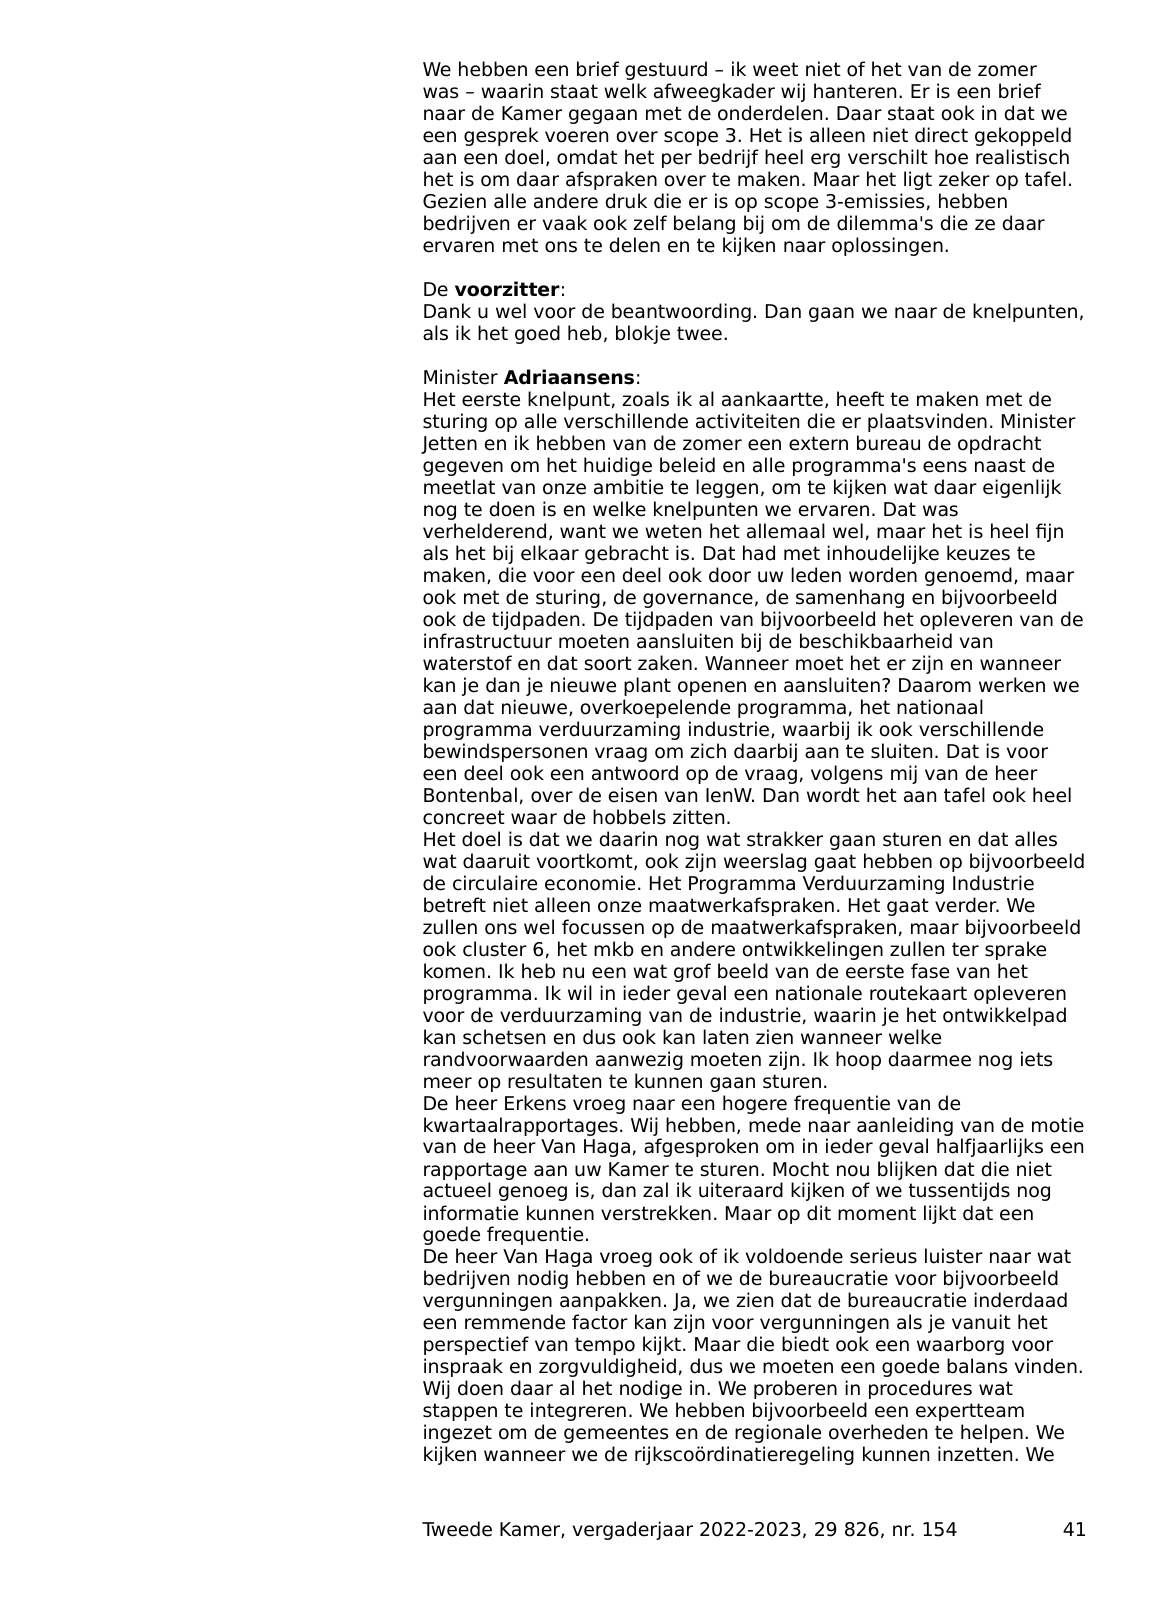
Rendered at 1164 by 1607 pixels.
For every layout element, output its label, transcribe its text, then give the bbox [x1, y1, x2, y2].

text We hebben een brief gestuurd – ik weet niet of het van de zomer was – waarin staat welk afweegkader wij hanteren. Er is een brief naar de Kamer gegaan met de onderdelen. Daar staat ook in dat we een gesprek voeren over scope 3. Het is alleen niet direct gekoppeld aan een doel, omdat het per bedrijf heel erg verschilt hoe realistisch het is om daar afspraken over te maken. Maar het ligt zeker op tafel. Gezien alle andere druk die er is op scope 3-emissies, hebben bedrijven er vaak ook zelf belang bij om de dilemma's die ze daar ervaren met ons te delen en te kijken naar oplossingen. [422, 59, 1087, 257]
text De voorzitter: [422, 279, 1087, 301]
text Het doel is dat we daarin nog wat strakker gaan sturen en dat alles wat daaruit voortkomt, ook zijn weerslag gaat hebben op bijvoorbeeld de circulaire economie. Het Programma Verduurzaming Industrie betreft niet alleen onze maatwerkafspraken. Het gaat verder. We zullen ons wel focussen op de maatwerkafspraken, maar bijvoorbeeld ook cluster 6, het mkb en andere ontwikkelingen zullen ter sprake komen. Ik heb nu een wat grof beeld van de eerste fase van het programma. Ik wil in ieder geval een nationale routekaart opleveren voor de verduurzaming van de industrie, waarin je het ontwikkelpad kan schetsen en dus ook kan laten zien wanneer welke randvoorwaarden aanwezig moeten zijn. Ik hoop daarmee nog iets meer op resultaten te kunnen gaan sturen. [422, 829, 1087, 1092]
text Het eerste knelpunt, zoals ik al aankaartte, heeft te maken met de sturing op alle verschillende activiteiten die er plaatsvinden. Minister Jetten en ik hebben van de zomer een extern bureau de opdracht gegeven om het huidige beleid en alle programma's eens naast de meetlat van onze ambitie te leggen, om te kijken wat daar eigenlijk nog te doen is en welke knelpunten we ervaren. Dat was verhelderend, want we weten het allemaal wel, maar het is heel fijn als het bij elkaar gebracht is. Dat had met inhoudelijke keuzes te maken, die voor een deel ook door uw leden worden genoemd, maar ook met de sturing, de governance, de samenhang en bijvoorbeeld ook de tijdpaden. De tijdpaden van bijvoorbeeld het opleveren van de infrastructuur moeten aansluiten bij de beschikbaarheid van waterstof en dat soort zaken. Wanneer moet het er zijn en wanneer kan je dan je nieuwe plant openen en aansluiten? Daarom werken we aan dat nieuwe, overkoepelende programma, het nationaal programma verduurzaming industrie, waarbij ik ook verschillende bewindspersonen vraag om zich daarbij aan te sluiten. Dat is voor een deel ook een antwoord op de vraag, volgens mij van de heer Bontenbal, over de eisen van IenW. Dan wordt het aan tafel ook heel concreet waar de hobbels zitten. [422, 389, 1087, 829]
text De heer Van Haga vroeg ook of ik voldoende serieus luister naar wat bedrijven nodig hebben en of we de bureaucratie voor bijvoorbeeld vergunningen aanpakken. Ja, we zien dat de bureaucratie inderdaad een remmende factor kan zijn voor vergunningen als je vanuit het perspectief van tempo kijkt. Maar die biedt ook een waarborg voor inspraak en zorgvuldigheid, dus we moeten een goede balans vinden. Wij doen daar al het nodige in. We proberen in procedures wat stappen te integreren. We hebben bijvoorbeeld een expertteam ingezet om de gemeentes en de regionale overheden te helpen. We kijken wanneer we de rijkscoördinatieregeling kunnen inzetten. We [422, 1246, 1087, 1466]
text De heer Erkens vroeg naar een hogere frequentie van de kwartaalrapportages. Wij hebben, mede naar aanleiding van de motie van de heer Van Haga, afgesproken om in ieder geval halfjaarlijks een rapportage aan uw Kamer te sturen. Mocht nou blijken dat die niet actueel genoeg is, dan zal ik uiteraard kijken of we tussentijds nog informatie kunnen verstrekken. Maar op dit moment lijkt dat een goede frequentie. [422, 1092, 1087, 1246]
text Dank u wel voor de beantwoording. Dan gaan we naar de knelpunten, als ik het goed heb, blokje twee. [422, 301, 1087, 345]
text Minister Adriaansens: [422, 367, 1087, 389]
